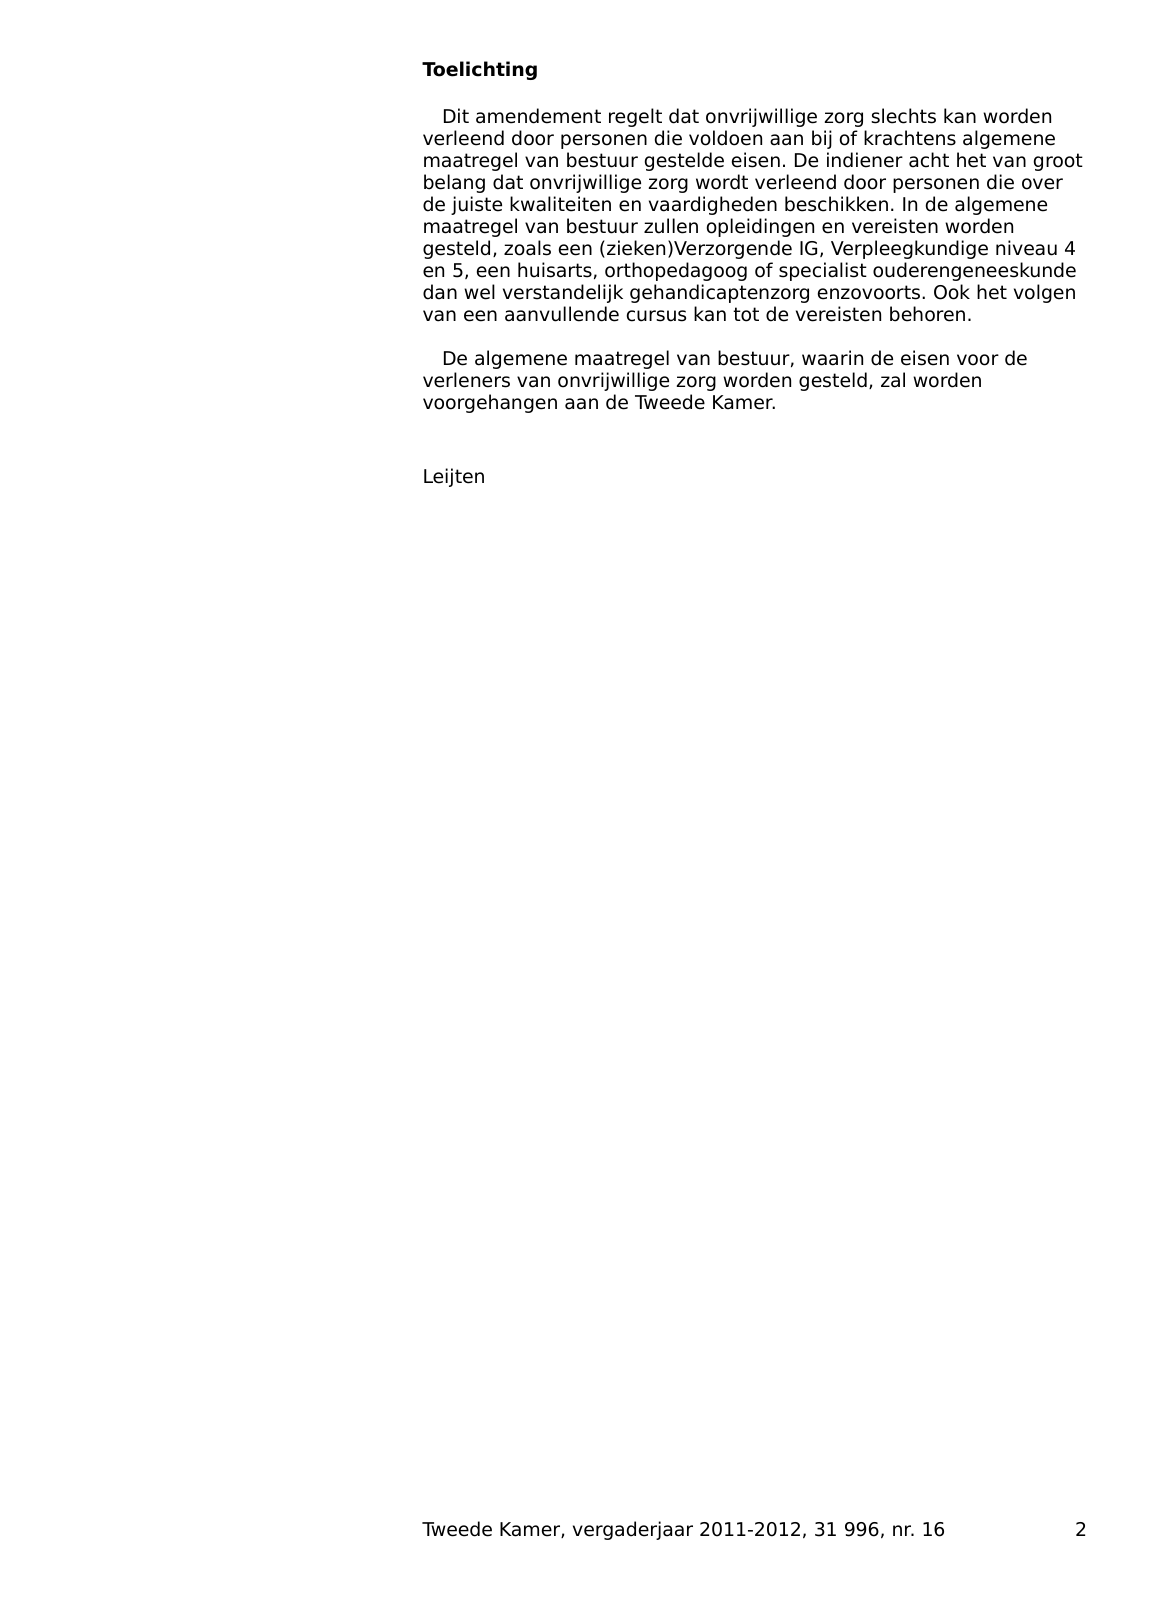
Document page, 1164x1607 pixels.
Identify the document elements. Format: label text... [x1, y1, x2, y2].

text De algemene maatregel van bestuur, waarin de eisen voor de verleners van onvrijwillige zorg worden gesteld, zal worden voorgehangen aan de Tweede Kamer. [422, 348, 1087, 414]
text Leijten [422, 444, 1087, 488]
text Dit amendement regelt dat onvrijwillige zorg slechts kan worden verleend door personen die voldoen aan bij of krachtens algemene maatregel van bestuur gestelde eisen. De indiener acht het van groot belang dat onvrijwillige zorg wordt verleend door personen die over de juiste kwaliteiten en vaardigheden beschikken. In de algemene maatregel van bestuur zullen opleidingen en vereisten worden gesteld, zoals een (zieken)Verzorgende IG, Verpleegkundige niveau 4 en 5, een huisarts, orthopedagoog of specialist ouderengeneeskunde dan wel verstandelijk gehandicaptenzorg enzovoorts. Ook het volgen van een aanvullende cursus kan tot de vereisten behoren. [422, 106, 1087, 326]
subtitle Toelichting [422, 59, 1087, 81]
